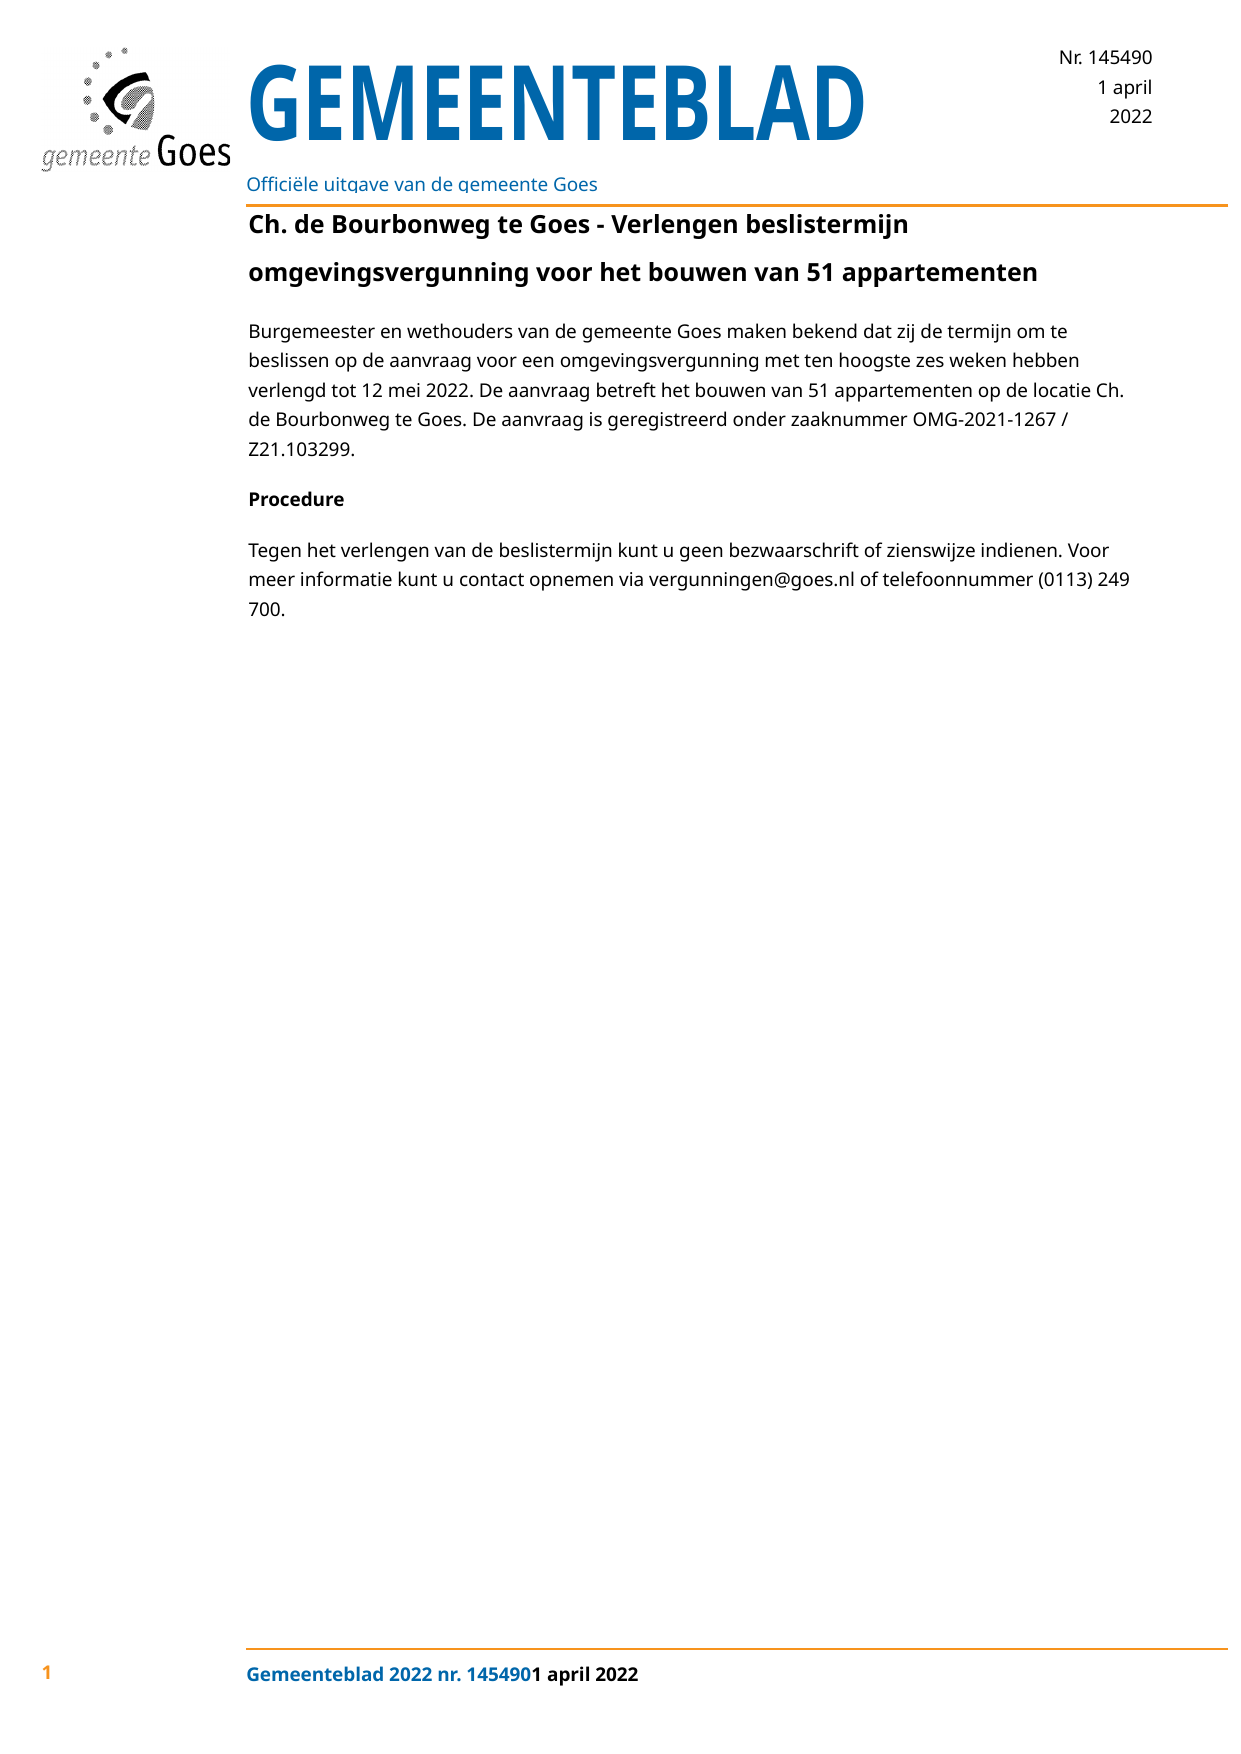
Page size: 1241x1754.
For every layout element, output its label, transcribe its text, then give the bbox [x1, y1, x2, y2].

text Burgemeester en wethouders van de gemeente Goes maken bekend dat zij de termijn om te beslissen op de aanvraag voor een omgevingsvergunning met ten hoogste zes weken hebben verlengd tot 12 mei 2022. De aanvraag betreft het bouwen van 51 appartementen op de locatie Ch. de Bourbonweg te Goes. De aanvraag is geregistreerd onder zaaknummer OMG-2021-1267 / Z21.103299. [248, 318, 1152, 462]
text Ch. de Bourbonweg te Goes - Verlengen beslistermijn omgevingsvergunning voor het bouwen van 51 appartementen [248, 207, 1152, 288]
text Procedure [248, 487, 1152, 512]
text Tegen het verlengen van de beslistermijn kunt u geen bezwaarschrift of zienswijze indienen. Voor meer informatie kunt u contact opnemen via vergunningen@goes.nl of telefoonnummer (0113) 249 700. [248, 537, 1152, 622]
picture [41, 47, 231, 172]
